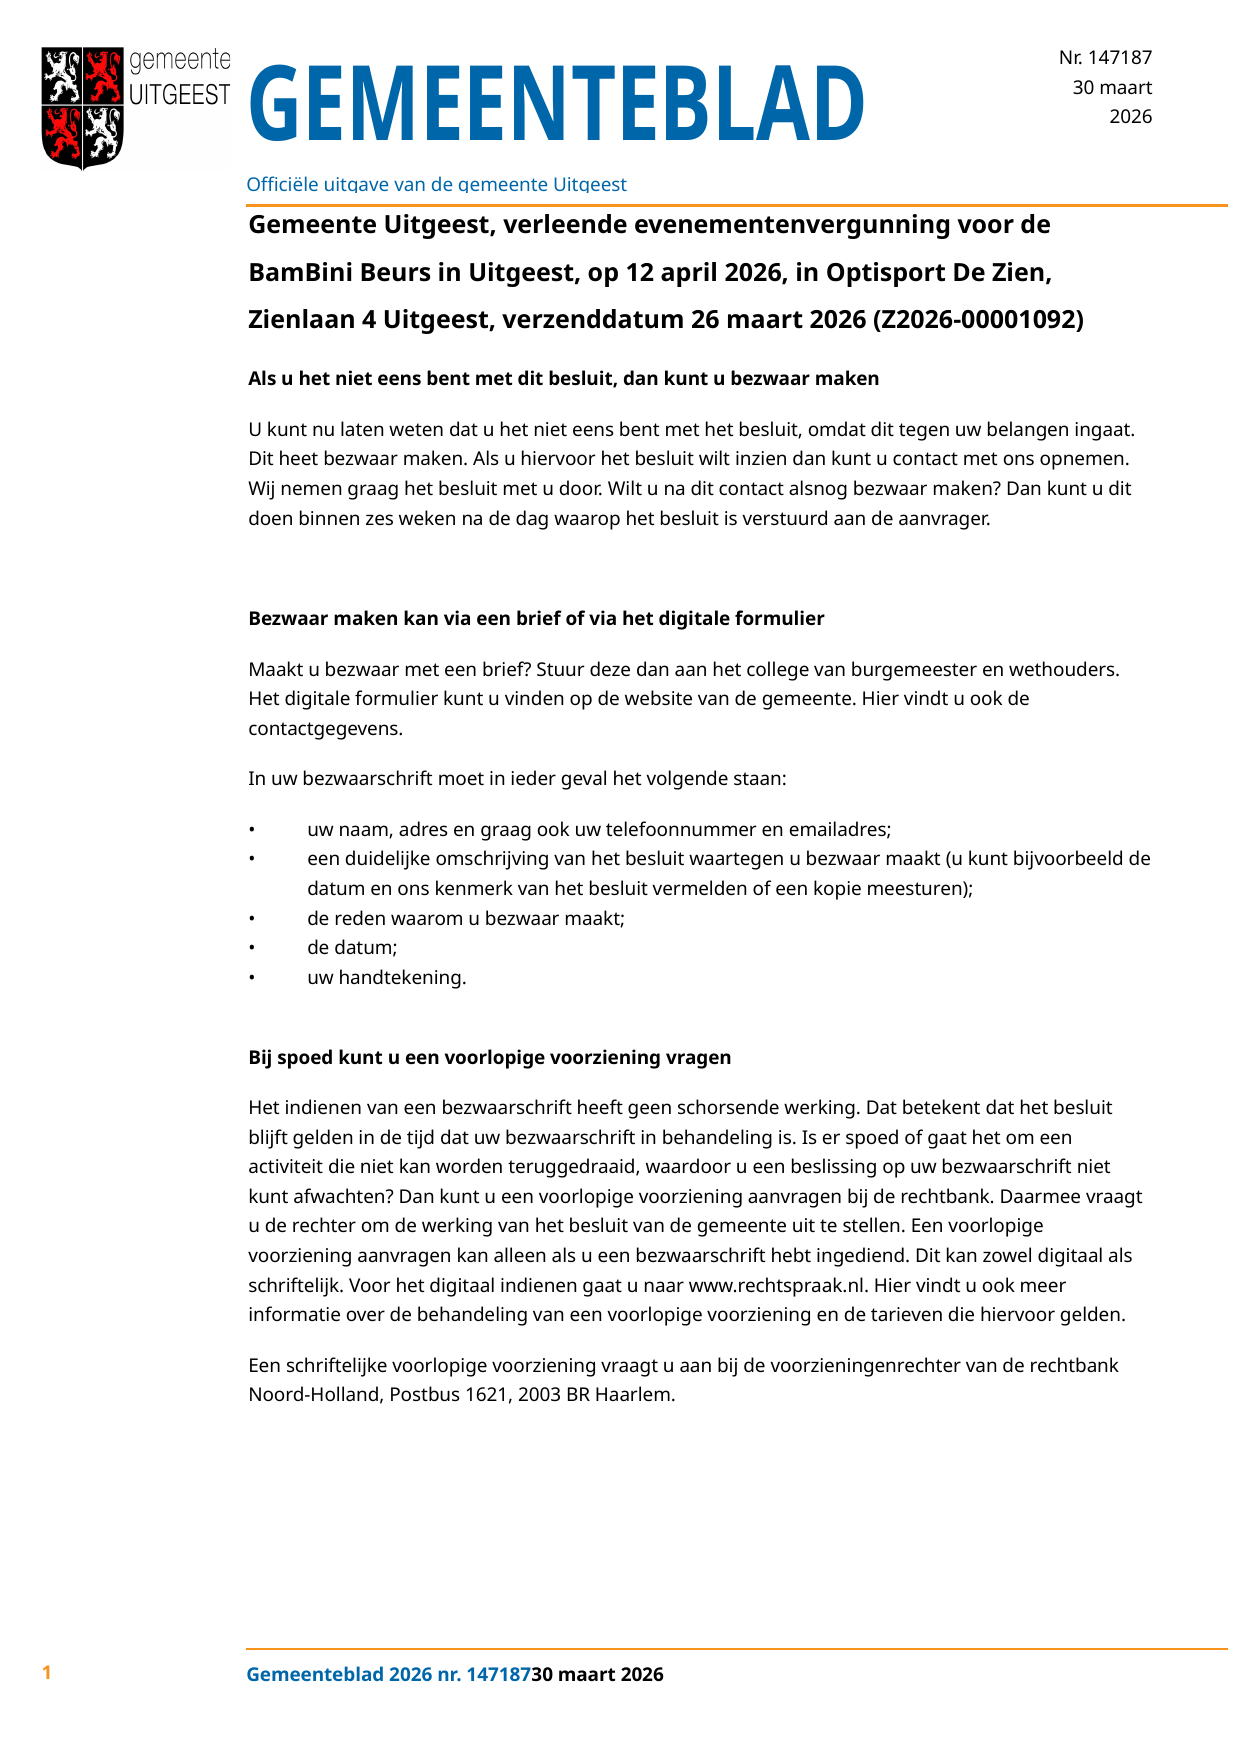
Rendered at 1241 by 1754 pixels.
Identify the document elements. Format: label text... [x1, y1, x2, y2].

text Bij spoed kunt u een voorlopige voorziening vragen [248, 1044, 1152, 1069]
text In uw bezwaarschrift moet in ieder geval het volgende staan: [248, 766, 1152, 791]
list uw handtekening. [248, 964, 1152, 989]
list de reden waarom u bezwaar maakt; [248, 905, 1152, 930]
text Bezwaar maken kan via een brief of via het digitale formulier [248, 606, 1152, 631]
text Maakt u bezwaar met een brief? Stuur deze dan aan het college van burgemeester en wethouders. Het digitale formulier kunt u vinden op de website van de gemeente. Hier vindt u ook de contactgegevens. [248, 656, 1152, 741]
list uw naam, adres en graag ook uw telefoonnummer en emailadres; [248, 816, 1152, 842]
text Gemeente Uitgeest, verleende evenementenvergunning voor de BamBini Beurs in Uitgeest, op 12 april 2026, in Optisport De Zien, Zienlaan 4 Uitgeest, verzenddatum 26 maart 2026 (Z2026-00001092) [248, 207, 1152, 336]
list de datum; [248, 934, 1152, 960]
text Een schriftelijke voorlopige voorziening vraagt u aan bij de voorzieningenrechter van de rechtbank Noord-Holland, Postbus 1621, 2003 BR Haarlem. [248, 1352, 1152, 1407]
list een duidelijke omschrijving van het besluit waartegen u bezwaar maakt (u kunt bijvoorbeeld de datum en ons kenmerk van het besluit vermelden of een kopie meesturen); [248, 846, 1152, 901]
text Het indienen van een bezwaarschrift heeft geen schorsende werking. Dat betekent dat het besluit blijft gelden in de tijd dat uw bezwaarschrift in behandeling is. Is er spoed of gaat het om een activiteit die niet kan worden teruggedraaid, waardoor u een beslissing op uw bezwaarschrift niet kunt afwachten? Dan kunt u een voorlopige voorziening aanvragen bij de rechtbank. Daarmee vraagt u de rechter om de werking van het besluit van de gemeente uit te stellen. Een voorlopige voorziening aanvragen kan alleen als u een bezwaarschrift hebt ingediend. Dit kan zowel digitaal als schriftelijk. Voor het digitaal indienen gaat u naar www.rechtspraak.nl. Hier vindt u ook meer informatie over de behandeling van een voorlopige voorziening en de tarieven die hiervoor gelden. [248, 1094, 1152, 1327]
text U kunt nu laten weten dat u het niet eens bent met het besluit, omdat dit tegen uw belangen ingaat. Dit heet bezwaar maken. Als u hiervoor het besluit wilt inzien dan kunt u contact met ons opnemen. Wij nemen graag het besluit met u door. Wilt u na dit contact alsnog bezwaar maken? Dan kunt u dit doen binnen zes weken na de dag waarop het besluit is verstuurd aan de aanvrager. [248, 416, 1152, 530]
text Als u het niet eens bent met dit besluit, dan kunt u bezwaar maken [248, 366, 1152, 391]
picture [41, 47, 231, 172]
